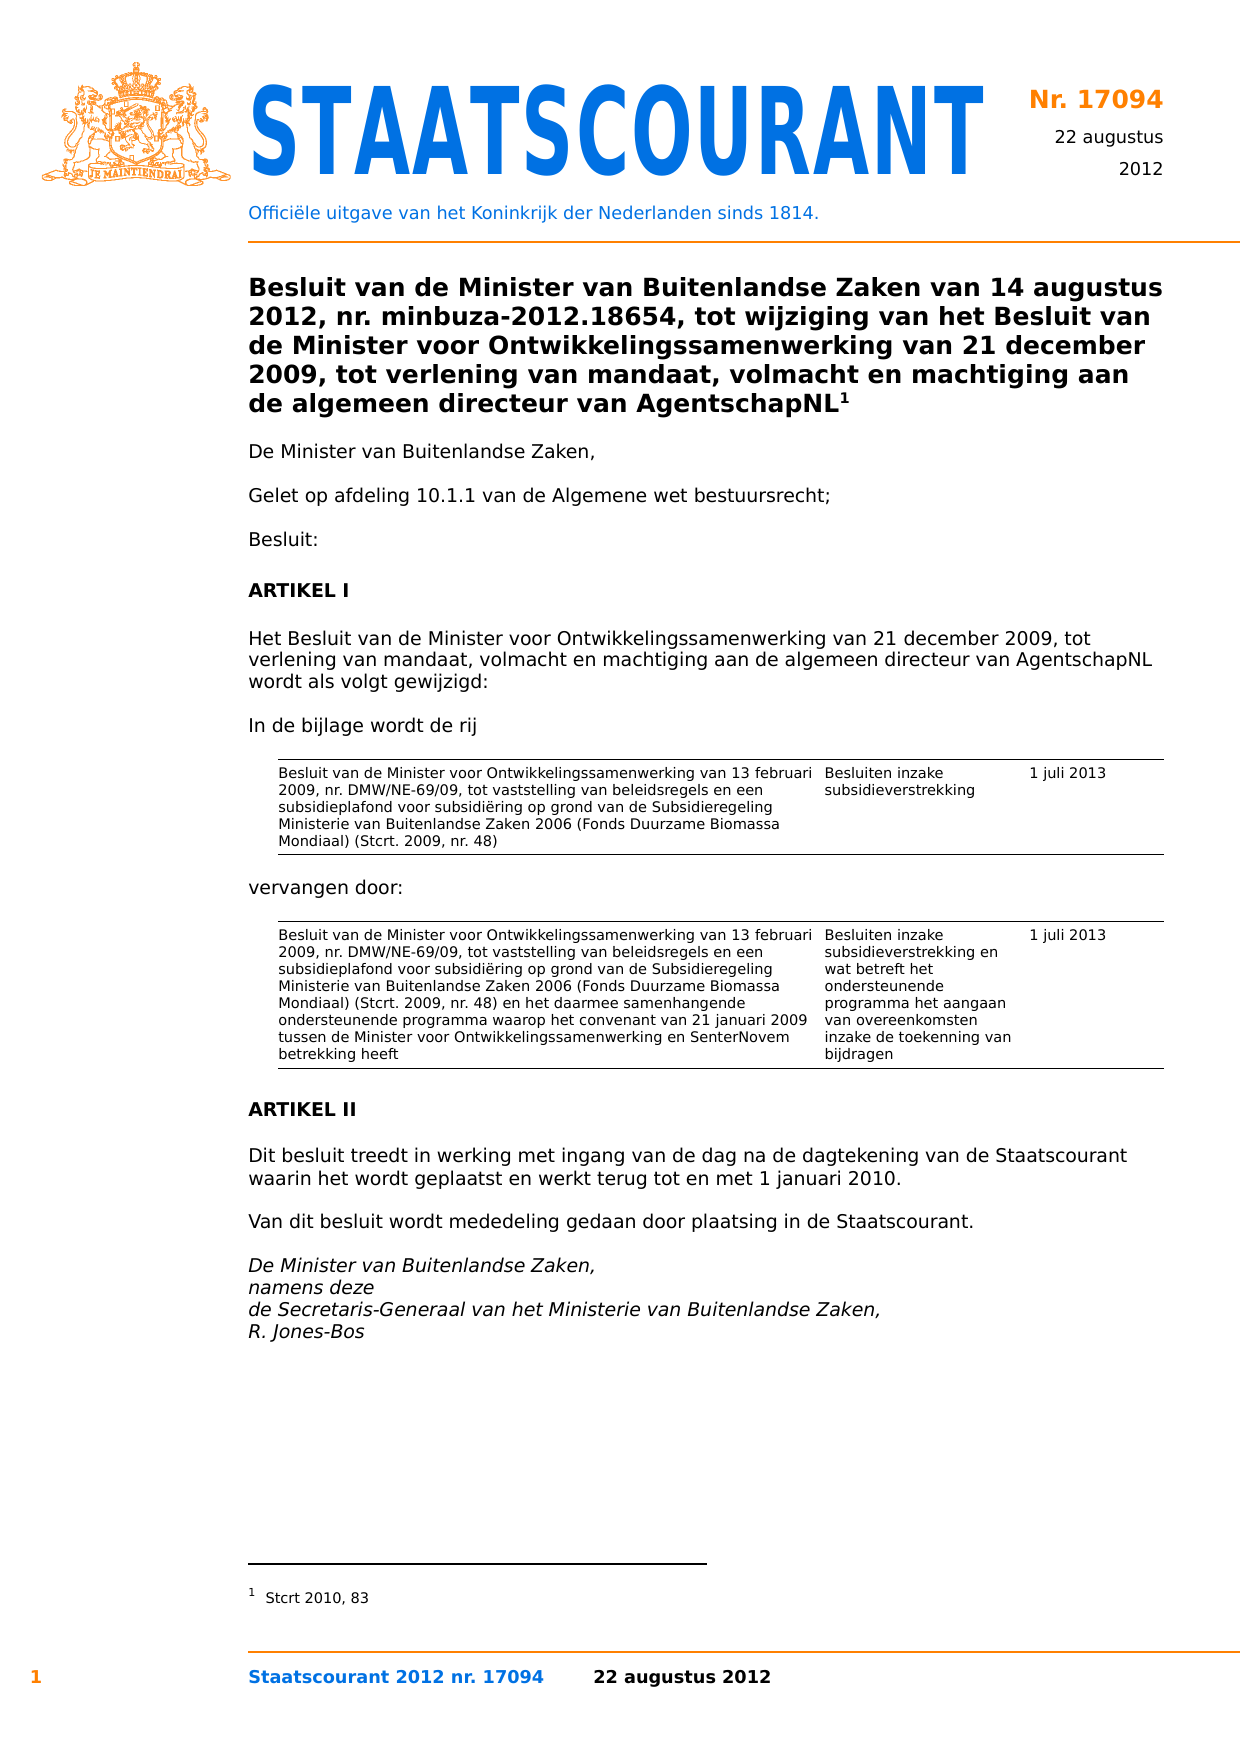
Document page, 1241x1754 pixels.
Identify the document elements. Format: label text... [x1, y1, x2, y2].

text vervangen door: [248, 877, 1163, 899]
table_header STAATSCOURANT [248, 62, 998, 203]
text Dit besluit treedt in werking met ingang van de dag na de dagtekening van de Staatscourant waarin het wordt geplaatst en werkt terug tot en met 1 januari 2010. [248, 1145, 1163, 1189]
table_header [25, 62, 248, 241]
table_header 1 juli 2013 [1023, 760, 1163, 854]
table_cell Officiële uitgave van het Koninkrijk der Nederlanden sinds 1814. [248, 203, 1240, 241]
table_header Besluiten inzake subsidieverstrekking en wat betreft het ondersteunende programma het aangaan van overeenkomsten inzake de toekenning van bijdragen [818, 922, 1023, 1067]
table_header Besluit van de Minister voor Ontwikkelingssamenwerking van 13 februari 2009, nr. DMW/NE-69/09, tot vaststelling van beleidsregels en een subsidieplafond voor subsidiëring op grond van de Subsidieregeling Ministerie van Buitenlandse Zaken 2006 (Fonds Duurzame Biomassa Mondiaal) (Stcrt. 2009, nr. 48) [278, 760, 818, 854]
table_header Nr. 17094 [998, 62, 1240, 121]
subtitle ARTIKEL I [248, 580, 1163, 602]
table_header 1 juli 2013 [1023, 922, 1163, 1067]
text Van dit besluit wordt mededeling gedaan door plaatsing in de Staatscourant. [248, 1211, 1163, 1233]
text De Minister van Buitenlandse Zaken, [248, 441, 1163, 463]
subtitle Besluit van de Minister van Buitenlandse Zaken van 14 augustus 2012, nr. minbuza-2012.18654, tot wijziging van het Besluit van de Minister voor Ontwikkelingssamenwerking van 21 december 2009, tot verlening van mandaat, volmacht en machtiging aan de algemeen directeur van AgentschapNL [248, 273, 1163, 419]
table_cell 2012 [998, 153, 1240, 203]
table_header Besluit van de Minister voor Ontwikkelingssamenwerking van 13 februari 2009, nr. DMW/NE-69/09, tot vaststelling van beleidsregels en een subsidieplafond voor subsidiëring op grond van de Subsidieregeling Ministerie van Buitenlandse Zaken 2006 (Fonds Duurzame Biomassa Mondiaal) (Stcrt. 2009, nr. 48) en het daarmee samenhangende ondersteunende programma waarop het convenant van 21 januari 2009 tussen de Minister voor Ontwikkelingssamenwerking en SenterNovem betrekking heeft [278, 922, 818, 1067]
text Besluit: [248, 528, 1163, 550]
text Het Besluit van de Minister voor Ontwikkelingssamenwerking van 21 december 2009, tot verlening van mandaat, volmacht en machtiging aan de algemeen directeur van AgentschapNL wordt als volgt gewijzigd: [248, 627, 1163, 693]
text Stcrt 2010, 83 [248, 1586, 1163, 1608]
text Gelet op afdeling 10.1.1 van de Algemene wet bestuursrecht; [248, 484, 1163, 507]
text In de bijlage wordt de rij [248, 715, 1163, 737]
picture [41, 62, 231, 186]
text De Minister van Buitenlandse Zaken, namens deze de Secretaris-Generaal van het Ministerie van Buitenlandse Zaken, R. Jones-Bos [248, 1255, 1163, 1343]
subtitle ARTIKEL II [248, 1098, 1163, 1120]
table_header Besluiten inzake subsidieverstrekking [818, 760, 1023, 854]
table_cell 22 augustus [998, 121, 1240, 153]
